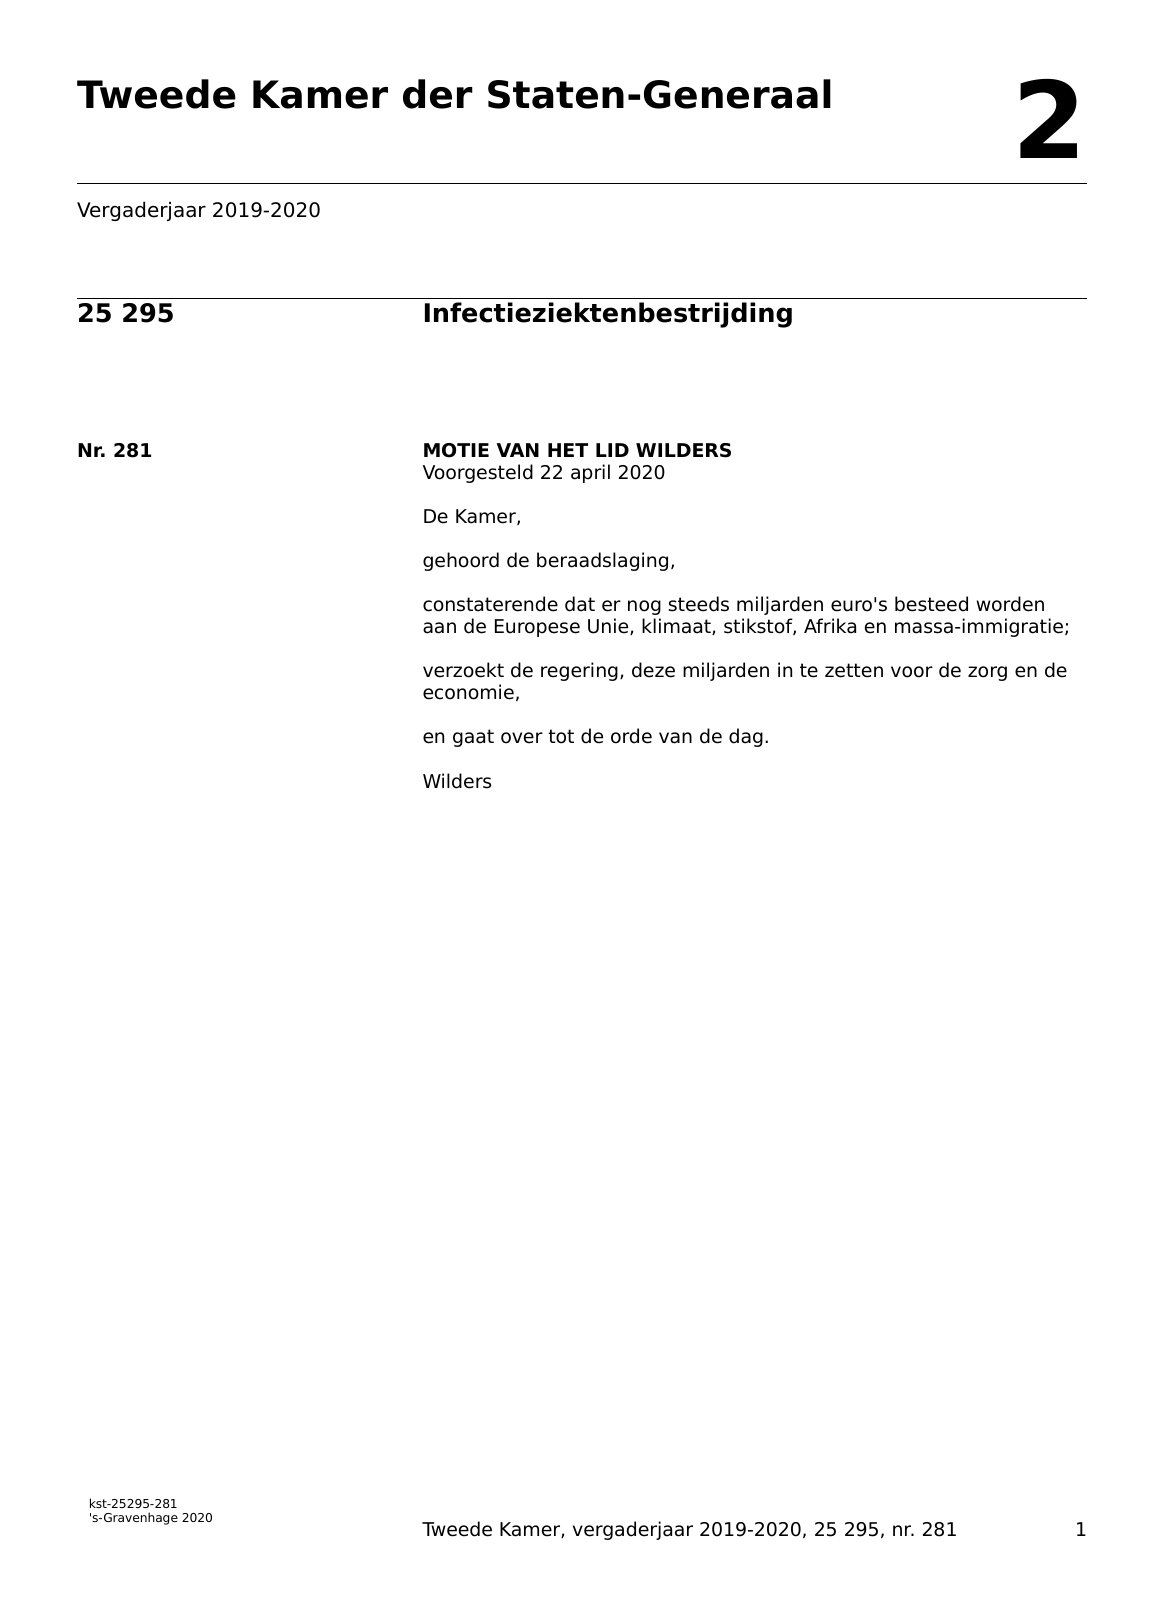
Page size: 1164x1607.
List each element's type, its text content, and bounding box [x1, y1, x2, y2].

text kst-25295-281 [88, 1497, 323, 1511]
text De Kamer, [422, 506, 1087, 528]
table_cell Vergaderjaar 2019-2020 [77, 184, 1087, 298]
subtitle 25 295 Infectieziektenbestrijding [77, 299, 1087, 329]
text gehoord de beraadslaging, [422, 550, 1087, 572]
text en gaat over tot de orde van de dag. [422, 726, 1087, 748]
text Voorgesteld 22 april 2020 [422, 462, 1087, 484]
table_header 2 [886, 59, 1087, 183]
text 's-Gravenhage 2020 [88, 1511, 323, 1525]
subtitle Nr. 281 MOTIE VAN HET LID WILDERS [77, 440, 1087, 462]
table_header Tweede Kamer der Staten-Generaal [77, 59, 886, 183]
text Wilders [422, 771, 1087, 793]
text constaterende dat er nog steeds miljarden euro's besteed worden aan de Europese Unie, klimaat, stikstof, Afrika en massa-immigratie; [422, 594, 1087, 638]
text verzoekt de regering, deze miljarden in te zetten voor de zorg en de economie, [422, 660, 1087, 704]
